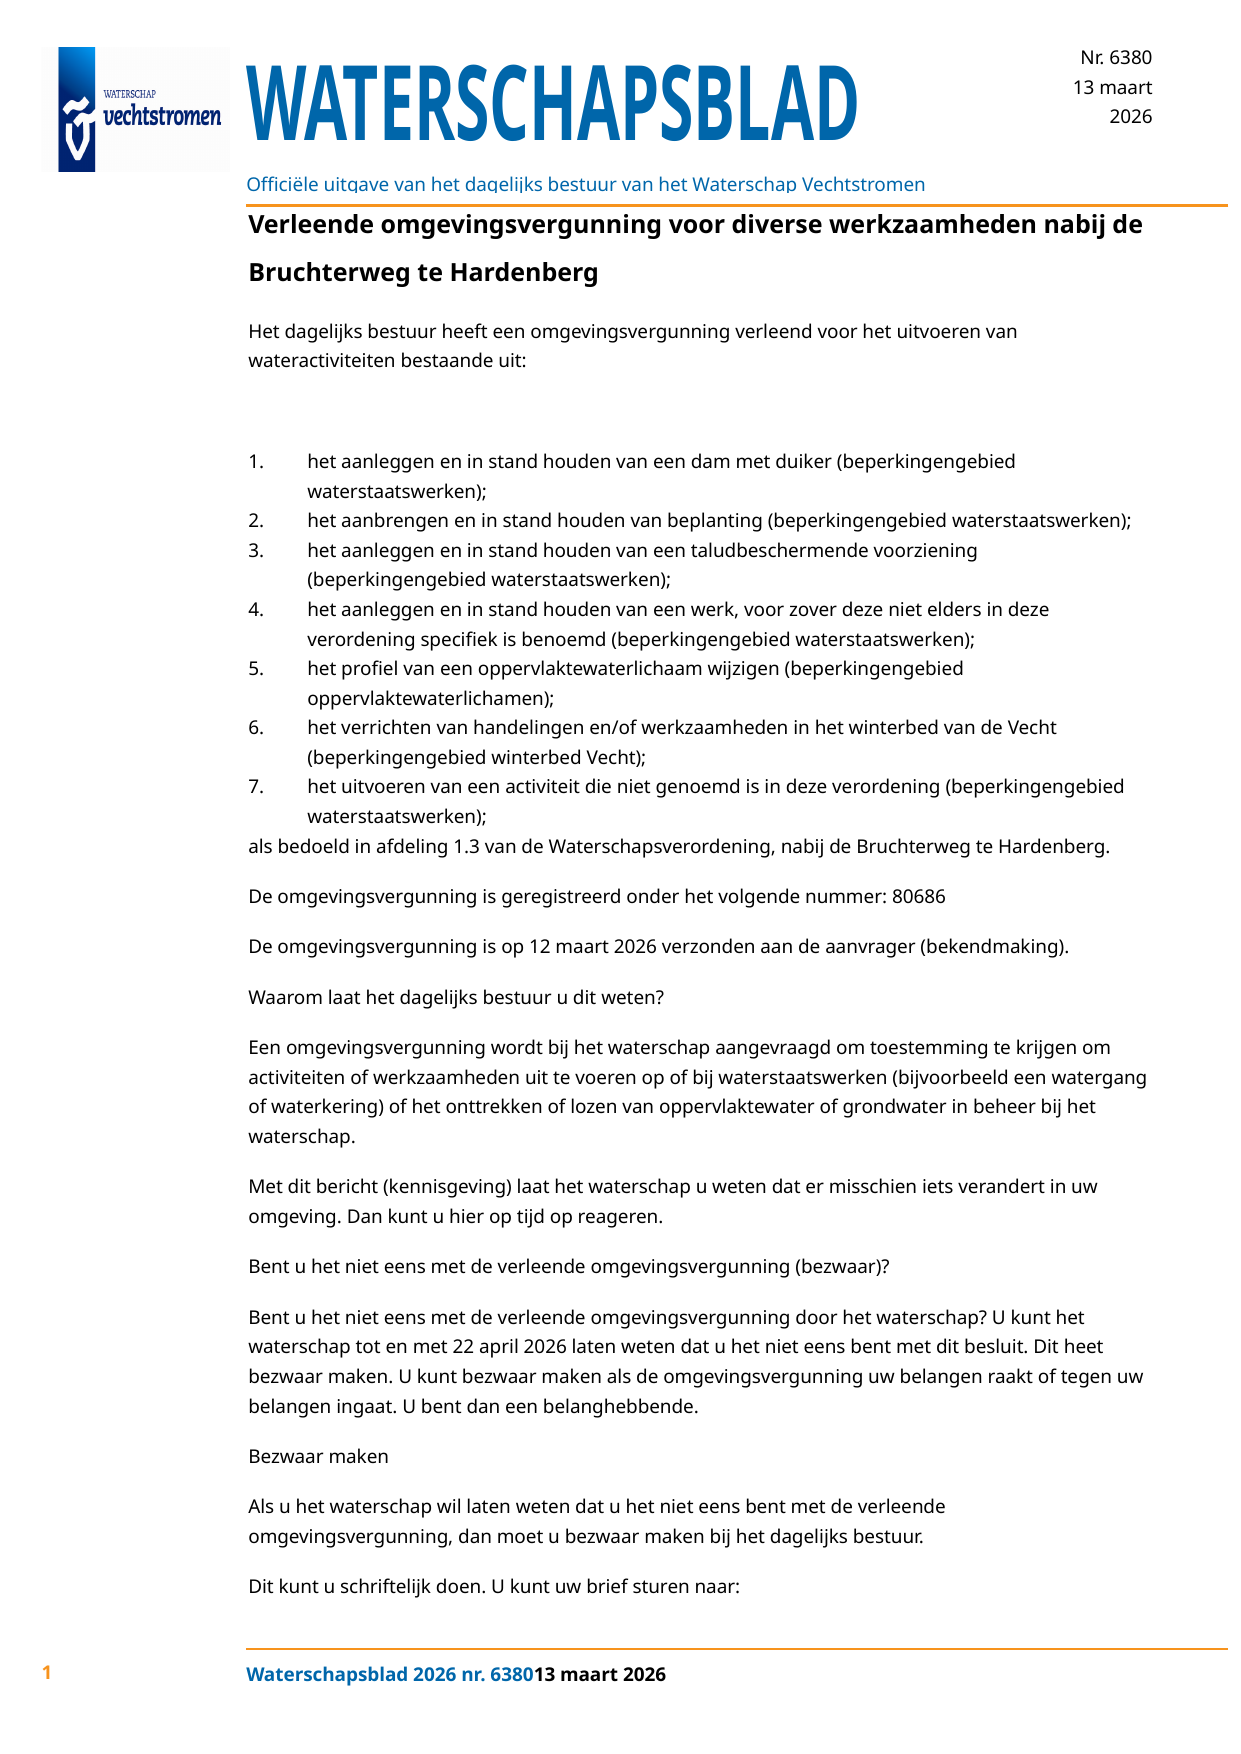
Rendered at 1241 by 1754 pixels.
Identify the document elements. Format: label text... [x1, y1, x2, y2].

list het verrichten van handelingen en/of werkzaamheden in het winterbed van de Vecht (beperkingengebied winterbed Vecht); [248, 714, 1152, 770]
text Het dagelijks bestuur heeft een omgevingsvergunning verleend voor het uitvoeren van wateractiviteiten bestaande uit: [248, 318, 1152, 373]
text Waarom laat het dagelijks bestuur u dit weten? [248, 984, 1152, 1010]
picture [41, 47, 231, 172]
text Verleende omgevingsvergunning voor diverse werkzaamheden nabij de Bruchterweg te Hardenberg [248, 207, 1152, 288]
list het aanbrengen en in stand houden van beplanting (beperkingengebied waterstaatswerken); [248, 507, 1152, 533]
text Bent u het niet eens met de verleende omgevingsvergunning (bezwaar)? [248, 1254, 1152, 1279]
text Met dit bericht (kennisgeving) laat het waterschap u weten dat er misschien iets verandert in uw omgeving. Dan kunt u hier op tijd op reageren. [248, 1174, 1152, 1229]
text Een omgevingsvergunning wordt bij het waterschap aangevraagd om toestemming te krijgen om activiteiten of werkzaamheden uit te voeren op of bij waterstaatswerken (bijvoorbeeld een watergang of waterkering) of het onttrekken of lozen van oppervlaktewater of grondwater in beheer bij het waterschap. [248, 1034, 1152, 1149]
list het aanleggen en in stand houden van een werk, voor zover deze niet elders in deze verordening specifiek is benoemd (beperkingengebied waterstaatswerken); [248, 596, 1152, 652]
text als bedoeld in afdeling 1.3 van de Waterschapsverordening, nabij de Bruchterweg te Hardenberg. [248, 833, 1152, 859]
list het uitvoeren van een activiteit die niet genoemd is in deze verordening (beperkingengebied waterstaatswerken); [248, 774, 1152, 829]
list het aanleggen en in stand houden van een taludbeschermende voorziening (beperkingengebied waterstaatswerken); [248, 537, 1152, 592]
text De omgevingsvergunning is op 12 maart 2026 verzonden aan de aanvrager (bekendmaking). [248, 934, 1152, 959]
text Bezwaar maken [248, 1443, 1152, 1469]
text Dit kunt u schriftelijk doen. U kunt uw brief sturen naar: [248, 1574, 1152, 1599]
text Bent u het niet eens met de verleende omgevingsvergunning door het waterschap? U kunt het waterschap tot en met 22 april 2026 laten weten dat u het niet eens bent met dit besluit. Dit heet bezwaar maken. U kunt bezwaar maken als de omgevingsvergunning uw belangen raakt of tegen uw belangen ingaat. U bent dan een belanghebbende. [248, 1304, 1152, 1419]
list het aanleggen en in stand houden van een dam met duiker (beperkingengebied waterstaatswerken); [248, 448, 1152, 504]
list het profiel van een oppervlaktewaterlichaam wijzigen (beperkingengebied oppervlaktewaterlichamen); [248, 655, 1152, 711]
text De omgevingsvergunning is geregistreerd onder het volgende nummer: 80686 [248, 883, 1152, 909]
text Als u het waterschap wil laten weten dat u het niet eens bent met de verleende omgevingsvergunning, dan moet u bezwaar maken bij het dagelijks bestuur. [248, 1494, 1152, 1549]
